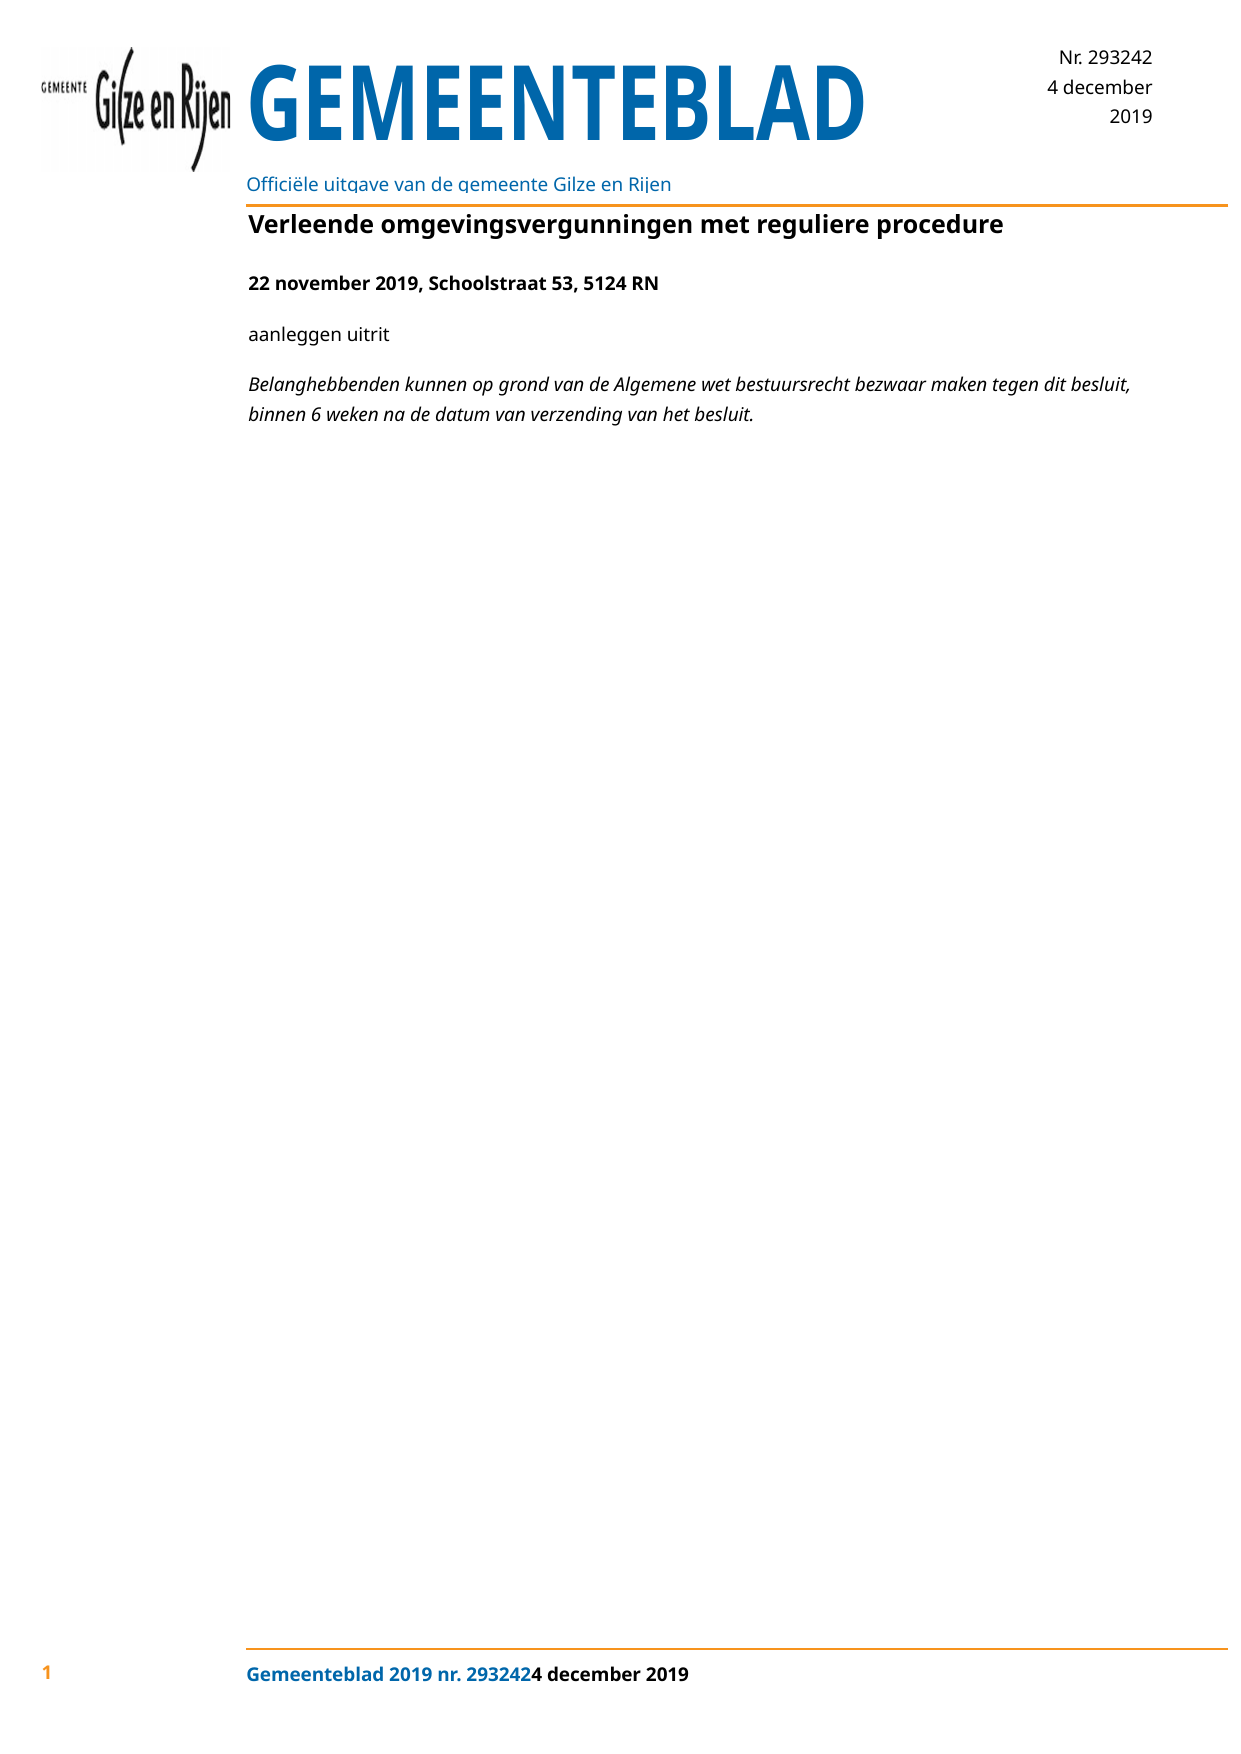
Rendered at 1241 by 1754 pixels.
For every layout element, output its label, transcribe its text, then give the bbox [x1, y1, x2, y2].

text aanleggen uitrit [248, 321, 1152, 346]
text Belanghebbenden kunnen op grond van de Algemene wet bestuursrecht bezwaar maken tegen dit besluit, binnen 6 weken na de datum van verzending van het besluit. [248, 371, 1152, 426]
text Verleende omgevingsvergunningen met reguliere procedure [248, 207, 1152, 241]
text 22 november 2019, Schoolstraat 53, 5124 RN [248, 270, 1152, 296]
picture [41, 47, 231, 172]
